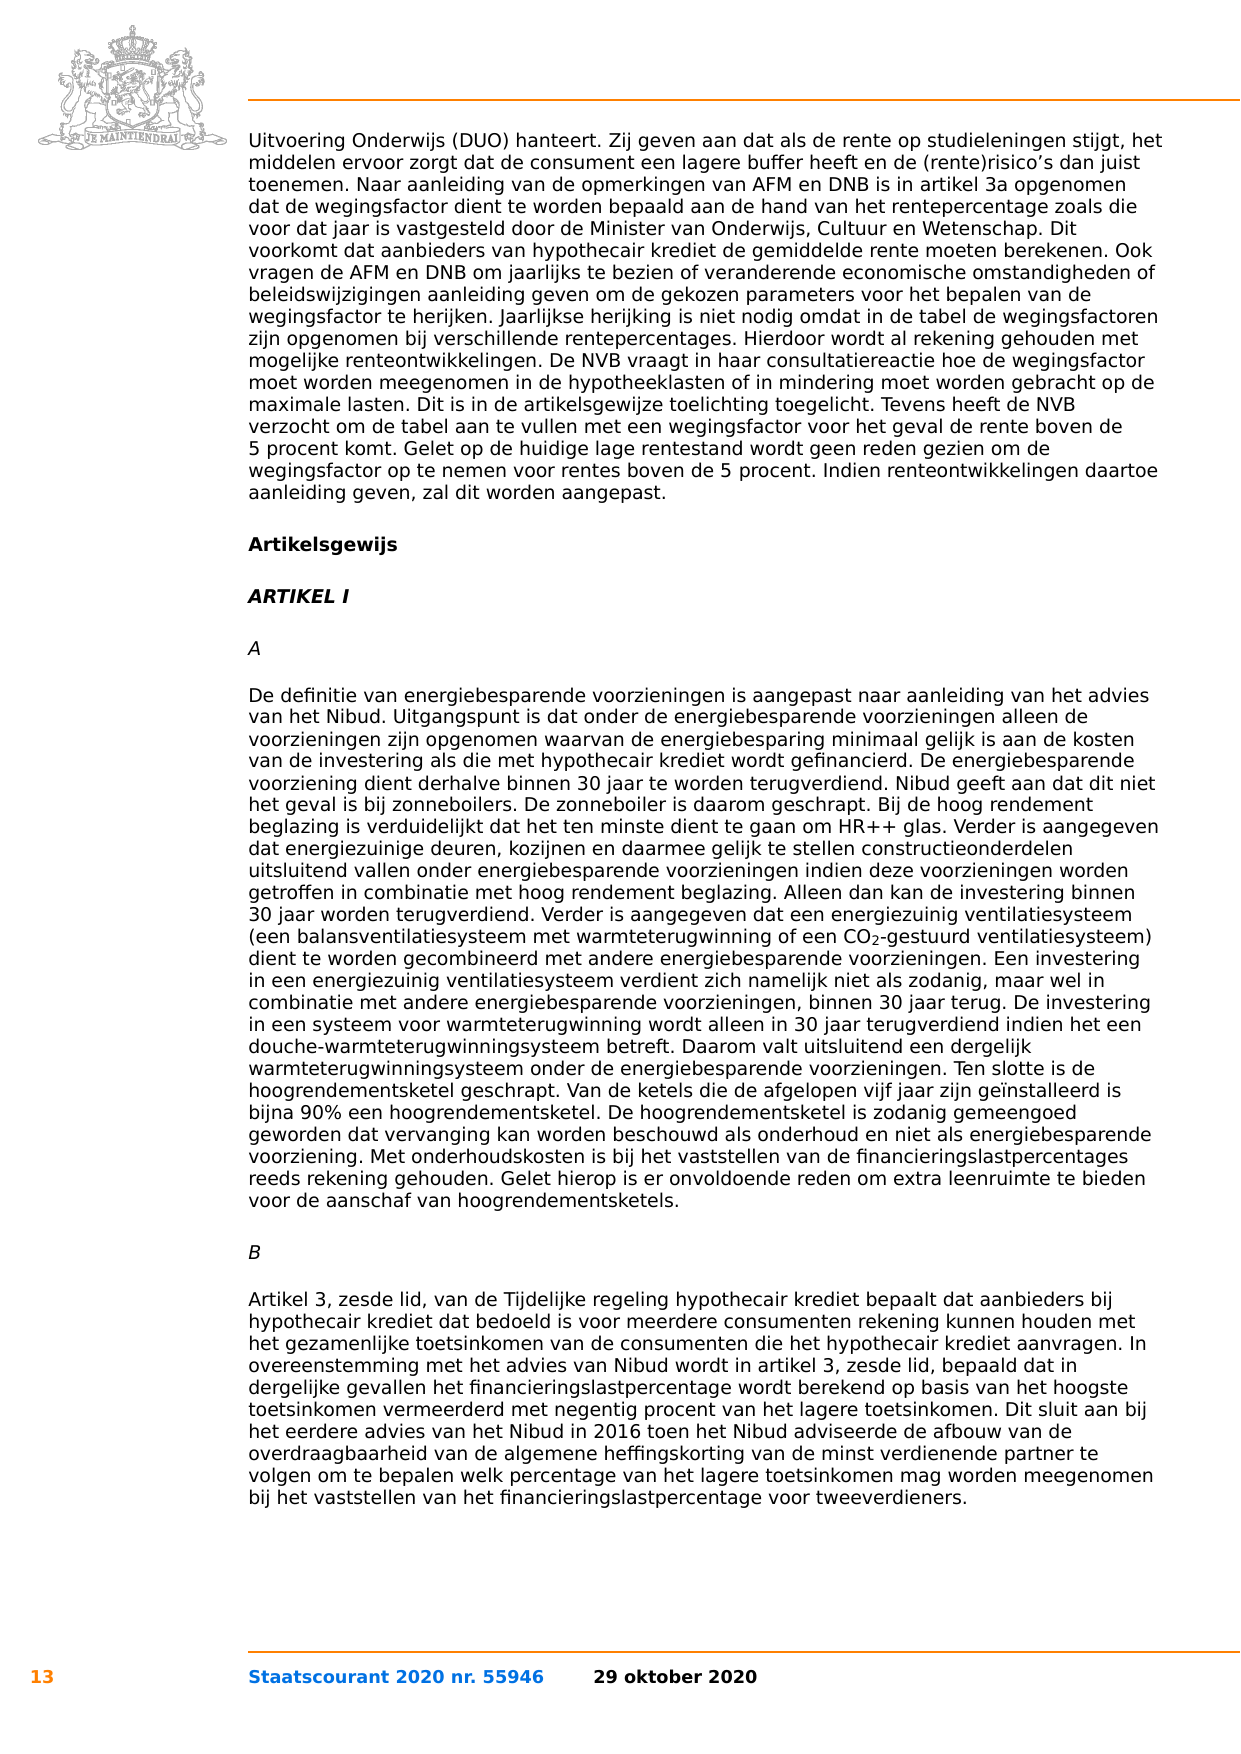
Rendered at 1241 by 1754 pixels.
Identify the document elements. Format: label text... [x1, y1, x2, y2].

text De definitie van energiebesparende voorzieningen is aangepast naar aanleiding van het advies van het Nibud. Uitgangspunt is dat onder de energiebesparende voorzieningen alleen de voorzieningen zijn opgenomen waarvan de energiebesparing minimaal gelijk is aan de kosten van de investering als die met hypothecair krediet wordt gefinancierd. De energiebesparende voorziening dient derhalve binnen 30 jaar te worden terugverdiend. Nibud geeft aan dat dit niet het geval is bij zonneboilers. De zonneboiler is daarom geschrapt. Bij de hoog rendement beglazing is verduidelijkt dat het ten minste dient te gaan om HR++ glas. Verder is aangegeven dat energiezuinige deuren, kozijnen en daarmee gelijk te stellen constructieonderdelen uitsluitend vallen onder energiebesparende voorzieningen indien deze voorzieningen worden getroffen in combinatie met hoog rendement beglazing. Alleen dan kan de investering binnen 30 jaar worden terugverdiend. Verder is aangegeven dat een energiezuinig ventilatiesysteem (een balansventilatiesysteem met warmteterugwinning of een CO2-gestuurd ventilatiesysteem) dient te worden gecombineerd met andere energiebesparende voorzieningen. Een investering in een energiezuinig ventilatiesysteem verdient zich namelijk niet als zodanig, maar wel in combinatie met andere energiebesparende voorzieningen, binnen 30 jaar terug. De investering in een systeem voor warmteterugwinning wordt alleen in 30 jaar terugverdiend indien het een douche-warmteterugwinningsysteem betreft. Daarom valt uitsluitend een dergelijk warmteterugwinningsysteem onder de energiebesparende voorzieningen. Ten slotte is de hoogrendementsketel geschrapt. Van de ketels die de afgelopen vijf jaar zijn geïnstalleerd is bijna 90% een hoogrendementsketel. De hoogrendementsketel is zodanig gemeengoed geworden dat vervanging kan worden beschouwd als onderhoud en niet als energiebesparende voorziening. Met onderhoudskosten is bij het vaststellen van de financieringslastpercentages reeds rekening gehouden. Gelet hierop is er onvoldoende reden om extra leenruimte te bieden voor de aanschaf van hoogrendementsketels. [248, 684, 1163, 1212]
subtitle Artikelsgewijs [248, 533, 1163, 556]
subtitle A [248, 637, 1163, 659]
text Uitvoering Onderwijs (DUO) hanteert. Zij geven aan dat als de rente op studieleningen stijgt, het middelen ervoor zorgt dat de consument een lagere buffer heeft en de (rente)risico’s dan juist toenemen. Naar aanleiding van de opmerkingen van AFM en DNB is in artikel 3a opgenomen dat de wegingsfactor dient te worden bepaald aan de hand van het rentepercentage zoals die voor dat jaar is vastgesteld door de Minister van Onderwijs, Cultuur en Wetenschap. Dit voorkomt dat aanbieders van hypothecair krediet de gemiddelde rente moeten berekenen. Ook vragen de AFM en DNB om jaarlijks te bezien of veranderende economische omstandigheden of beleidswijzigingen aanleiding geven om de gekozen parameters voor het bepalen van de wegingsfactor te herijken. Jaarlijkse herijking is niet nodig omdat in de tabel de wegingsfactoren zijn opgenomen bij verschillende rentepercentages. Hierdoor wordt al rekening gehouden met mogelijke renteontwikkelingen. De NVB vraagt in haar consultatiereactie hoe de wegingsfactor moet worden meegenomen in de hypotheeklasten of in mindering moet worden gebracht op de maximale lasten. Dit is in de artikelsgewijze toelichting toegelicht. Tevens heeft de NVB verzocht om de tabel aan te vullen met een wegingsfactor voor het geval de rente boven de 5 procent komt. Gelet op de huidige lage rentestand wordt geen reden gezien om de wegingsfactor op te nemen voor rentes boven de 5 procent. Indien renteontwikkelingen daartoe aanleiding geven, zal dit worden aangepast. [248, 130, 1163, 503]
subtitle ARTIKEL I [248, 586, 1163, 607]
text Artikel 3, zesde lid, van de Tijdelijke regeling hypothecair krediet bepaalt dat aanbieders bij hypothecair krediet dat bedoeld is voor meerdere consumenten rekening kunnen houden met het gezamenlijke toetsinkomen van de consumenten die het hypothecair krediet aanvragen. In overeenstemming met het advies van Nibud wordt in artikel 3, zesde lid, bepaald dat in dergelijke gevallen het financieringslastpercentage wordt berekend op basis van het hoogste toetsinkomen vermeerderd met negentig procent van het lagere toetsinkomen. Dit sluit aan bij het eerdere advies van het Nibud in 2016 toen het Nibud adviseerde de afbouw van de overdraagbaarheid van de algemene heffingskorting van de minst verdienende partner te volgen om te bepalen welk percentage van het lagere toetsinkomen mag worden meegenomen bij het vaststellen van het financieringslastpercentage voor tweeverdieners. [248, 1289, 1163, 1509]
picture [38, 25, 227, 150]
subtitle B [248, 1242, 1163, 1264]
